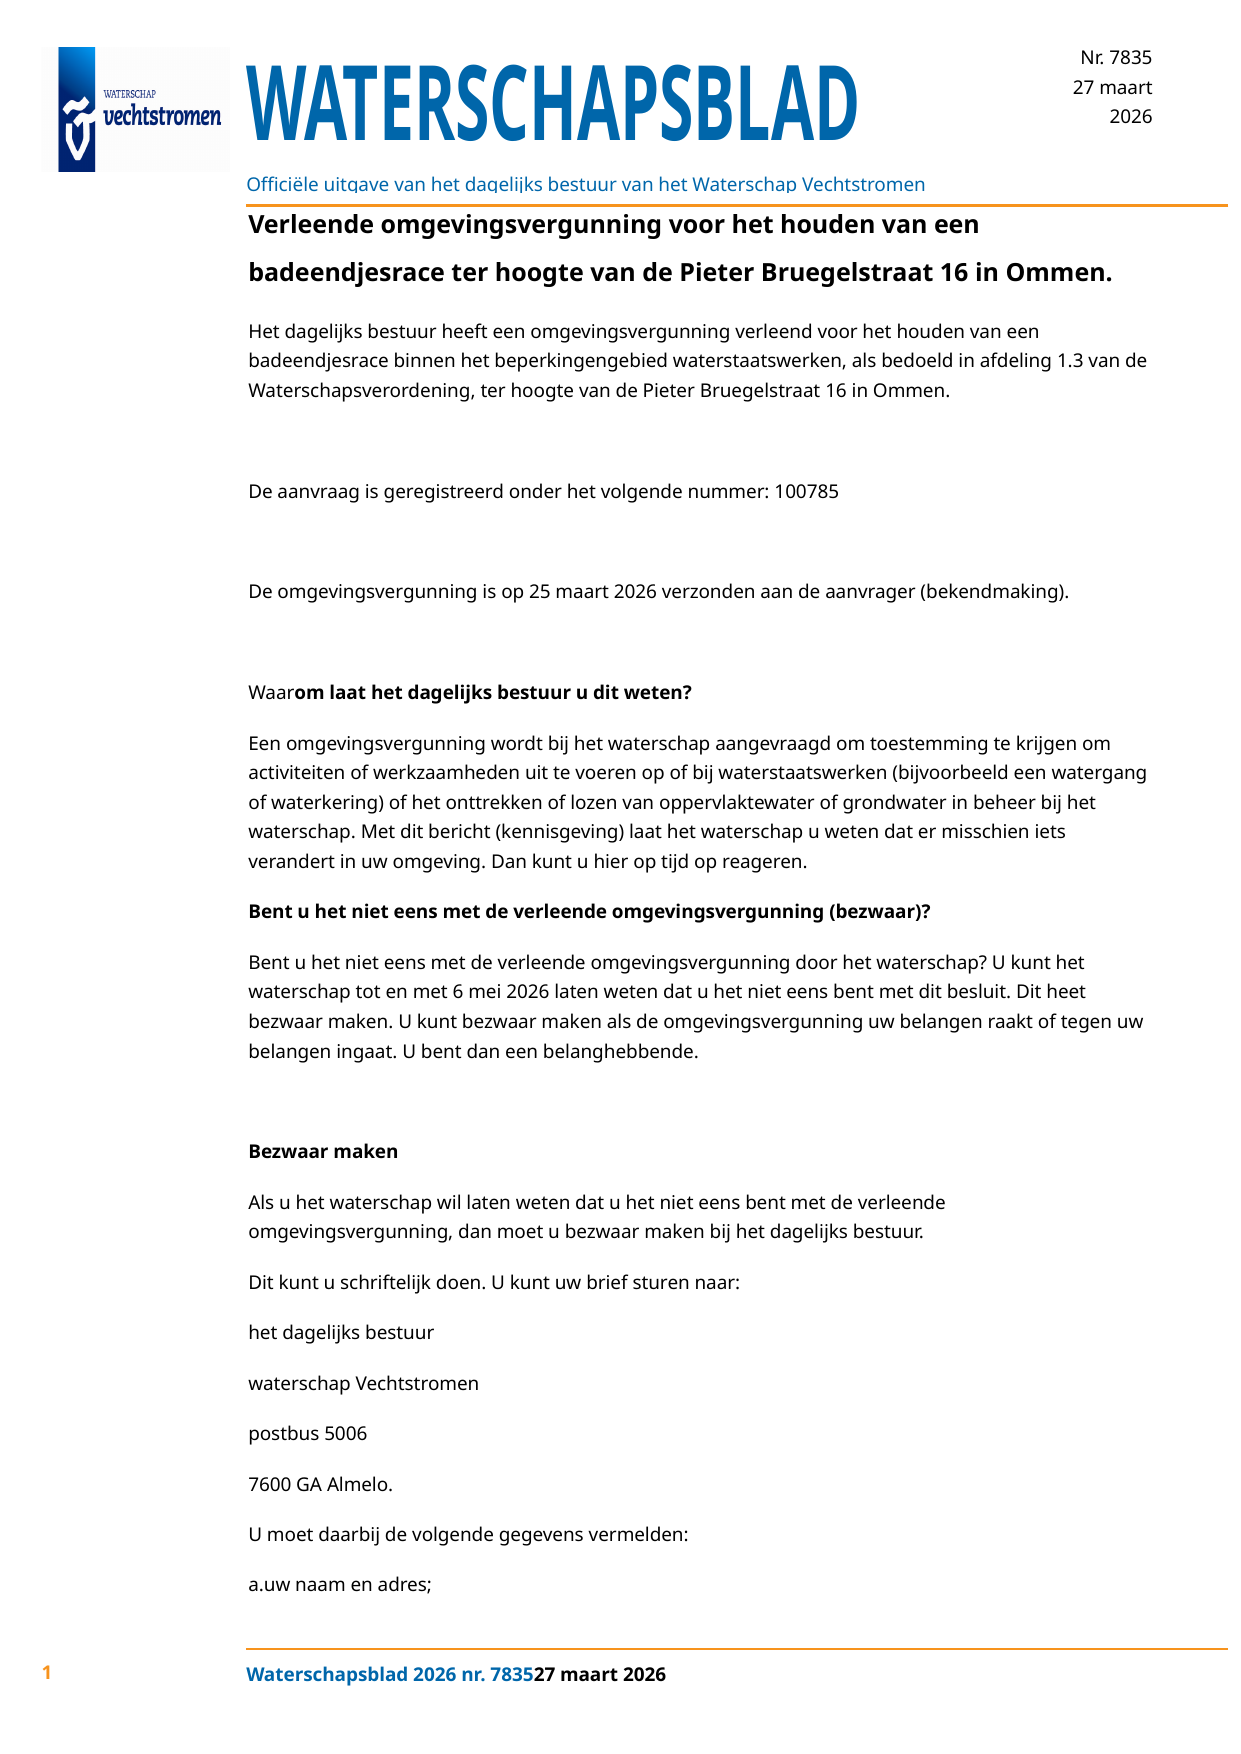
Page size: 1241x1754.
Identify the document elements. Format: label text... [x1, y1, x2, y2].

text Bent u het niet eens met de verleende omgevingsvergunning (bezwaar)? [248, 899, 1152, 924]
text postbus 5006 [248, 1420, 1152, 1446]
text De aanvraag is geregistreerd onder het volgende nummer: 100785 [248, 478, 1152, 504]
text a.uw naam en adres; [248, 1572, 1152, 1597]
text U moet daarbij de volgende gegevens vermelden: [248, 1521, 1152, 1547]
text Bezwaar maken [248, 1139, 1152, 1164]
text Een omgevingsvergunning wordt bij het waterschap aangevraagd om toestemming te krijgen om activiteiten of werkzaamheden uit te voeren op of bij waterstaatswerken (bijvoorbeeld een watergang of waterkering) of het onttrekken of lozen van oppervlaktewater of grondwater in beheer bij het waterschap. Met dit bericht (kennisgeving) laat het waterschap u weten dat er misschien iets verandert in uw omgeving. Dan kunt u hier op tijd op reageren. [248, 730, 1152, 874]
text waterschap Vechtstromen [248, 1370, 1152, 1396]
picture [41, 47, 231, 172]
text Waarom laat het dagelijks bestuur u dit weten? [248, 679, 1152, 705]
text De omgevingsvergunning is op 25 maart 2026 verzonden aan de aanvrager (bekendmaking). [248, 579, 1152, 604]
text Dit kunt u schriftelijk doen. U kunt uw brief sturen naar: [248, 1269, 1152, 1295]
text Verleende omgevingsvergunning voor het houden van een badeendjesrace ter hoogte van de Pieter Bruegelstraat 16 in Ommen. [248, 207, 1152, 288]
text 7600 GA Almelo. [248, 1471, 1152, 1497]
text Het dagelijks bestuur heeft een omgevingsvergunning verleend voor het houden van een badeendjesrace binnen het beperkingengebied waterstaatswerken, als bedoeld in afdeling 1.3 van de Waterschapsverordening, ter hoogte van de Pieter Bruegelstraat 16 in Ommen. [248, 318, 1152, 403]
text het dagelijks bestuur [248, 1319, 1152, 1345]
text Als u het waterschap wil laten weten dat u het niet eens bent met de verleende omgevingsvergunning, dan moet u bezwaar maken bij het dagelijks bestuur. [248, 1189, 1152, 1244]
text Bent u het niet eens met de verleende omgevingsvergunning door het waterschap? U kunt het waterschap tot en met 6 mei 2026 laten weten dat u het niet eens bent met dit besluit. Dit heet bezwaar maken. U kunt bezwaar maken als de omgevingsvergunning uw belangen raakt of tegen uw belangen ingaat. U bent dan een belanghebbende. [248, 949, 1152, 1064]
